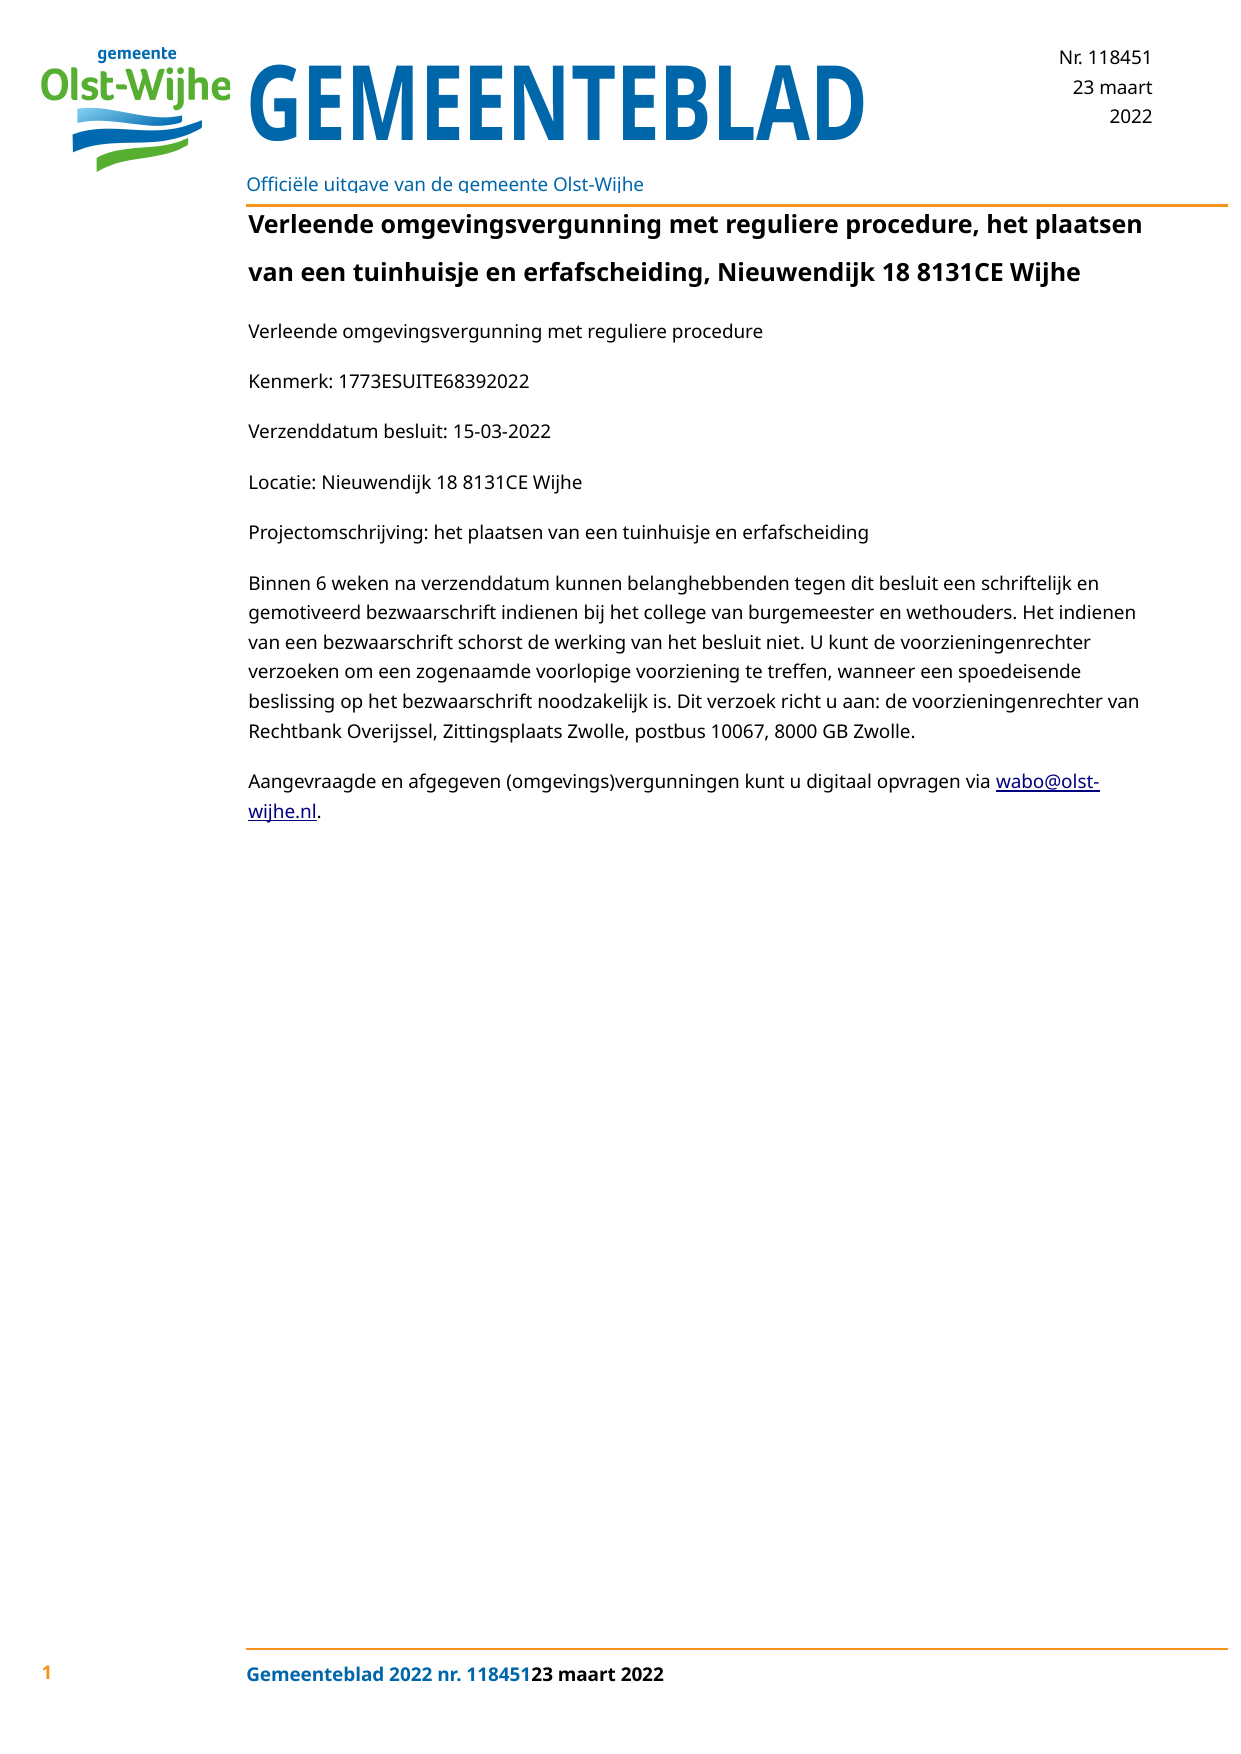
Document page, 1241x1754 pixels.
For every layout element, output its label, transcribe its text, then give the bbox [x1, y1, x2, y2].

text Verleende omgevingsvergunning met reguliere procedure [248, 318, 1152, 344]
picture [41, 47, 231, 172]
text Projectomschrijving: het plaatsen van een tuinhuisje en erfafscheiding [248, 519, 1152, 545]
text Binnen 6 weken na verzenddatum kunnen belanghebbenden tegen dit besluit een schriftelijk en gemotiveerd bezwaarschrift indienen bij het college van burgemeester en wethouders. Het indienen van een bezwaarschrift schorst de werking van het besluit niet. U kunt de voorzieningenrechter verzoeken om een zogenaamde voorlopige voorziening te treffen, wanneer een spoedeisende beslissing op het bezwaarschrift noodzakelijk is. Dit verzoek richt u aan: de voorzieningenrechter van Rechtbank Overijssel, Zittingsplaats Zwolle, postbus 10067, 8000 GB Zwolle. [248, 570, 1152, 744]
text Verleende omgevingsvergunning met reguliere procedure, het plaatsen van een tuinhuisje en erfafscheiding, Nieuwendijk 18 8131CE Wijhe [248, 207, 1152, 288]
text Locatie: Nieuwendijk 18 8131CE Wijhe [248, 469, 1152, 495]
text Aangevraagde en afgegeven (omgevings)vergunningen kunt u digitaal opvragen via wabo@olst-wijhe.nl. [248, 768, 1152, 824]
text Verzenddatum besluit: 15-03-2022 [248, 419, 1152, 444]
text Kenmerk: 1773ESUITE68392022 [248, 368, 1152, 394]
